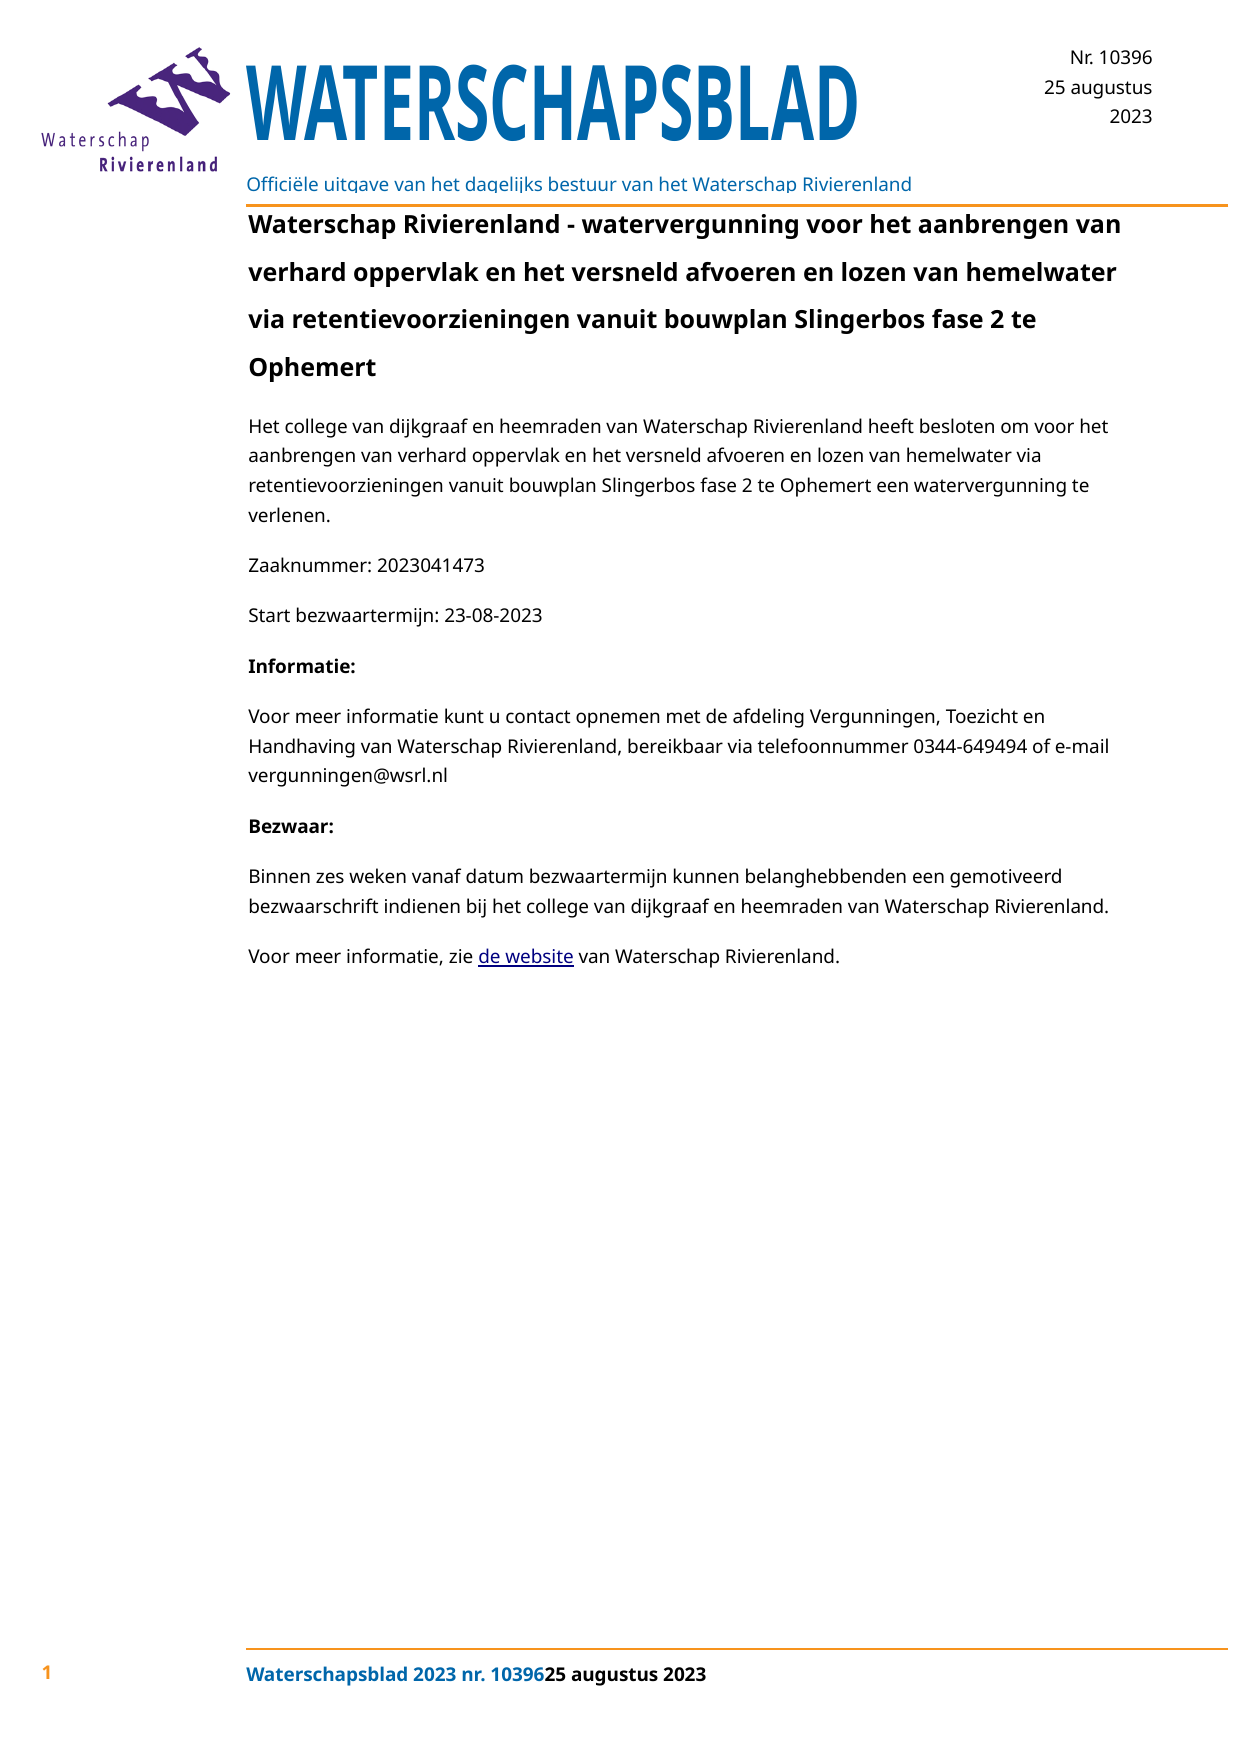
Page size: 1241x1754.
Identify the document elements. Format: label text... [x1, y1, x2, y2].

text Zaaknummer: 2023041473 [248, 552, 1152, 578]
text Bezwaar: [248, 813, 1152, 839]
text Voor meer informatie, zie de website van Waterschap Rivierenland. [248, 943, 1152, 969]
text Waterschap Rivierenland - watervergunning voor het aanbrengen van verhard oppervlak en het versneld afvoeren en lozen van hemelwater via retentievoorzieningen vanuit bouwplan Slingerbos fase 2 te Ophemert [248, 207, 1152, 384]
text Binnen zes weken vanaf datum bezwaartermijn kunnen belanghebbenden een gemotiveerd bezwaarschrift indienen bij het college van dijkgraaf en heemraden van Waterschap Rivierenland. [248, 863, 1152, 919]
picture [41, 47, 231, 172]
text Het college van dijkgraaf en heemraden van Waterschap Rivierenland heeft besloten om voor het aanbrengen van verhard oppervlak en het versneld afvoeren en lozen van hemelwater via retentievoorzieningen vanuit bouwplan Slingerbos fase 2 te Ophemert een watervergunning te verlenen. [248, 413, 1152, 528]
text Informatie: [248, 653, 1152, 679]
text Voor meer informatie kunt u contact opnemen met de afdeling Vergunningen, Toezicht en Handhaving van Waterschap Rivierenland, bereikbaar via telefoonnummer 0344-649494 of e-mail vergunningen@wsrl.nl [248, 703, 1152, 788]
text Start bezwaartermijn: 23-08-2023 [248, 603, 1152, 628]
